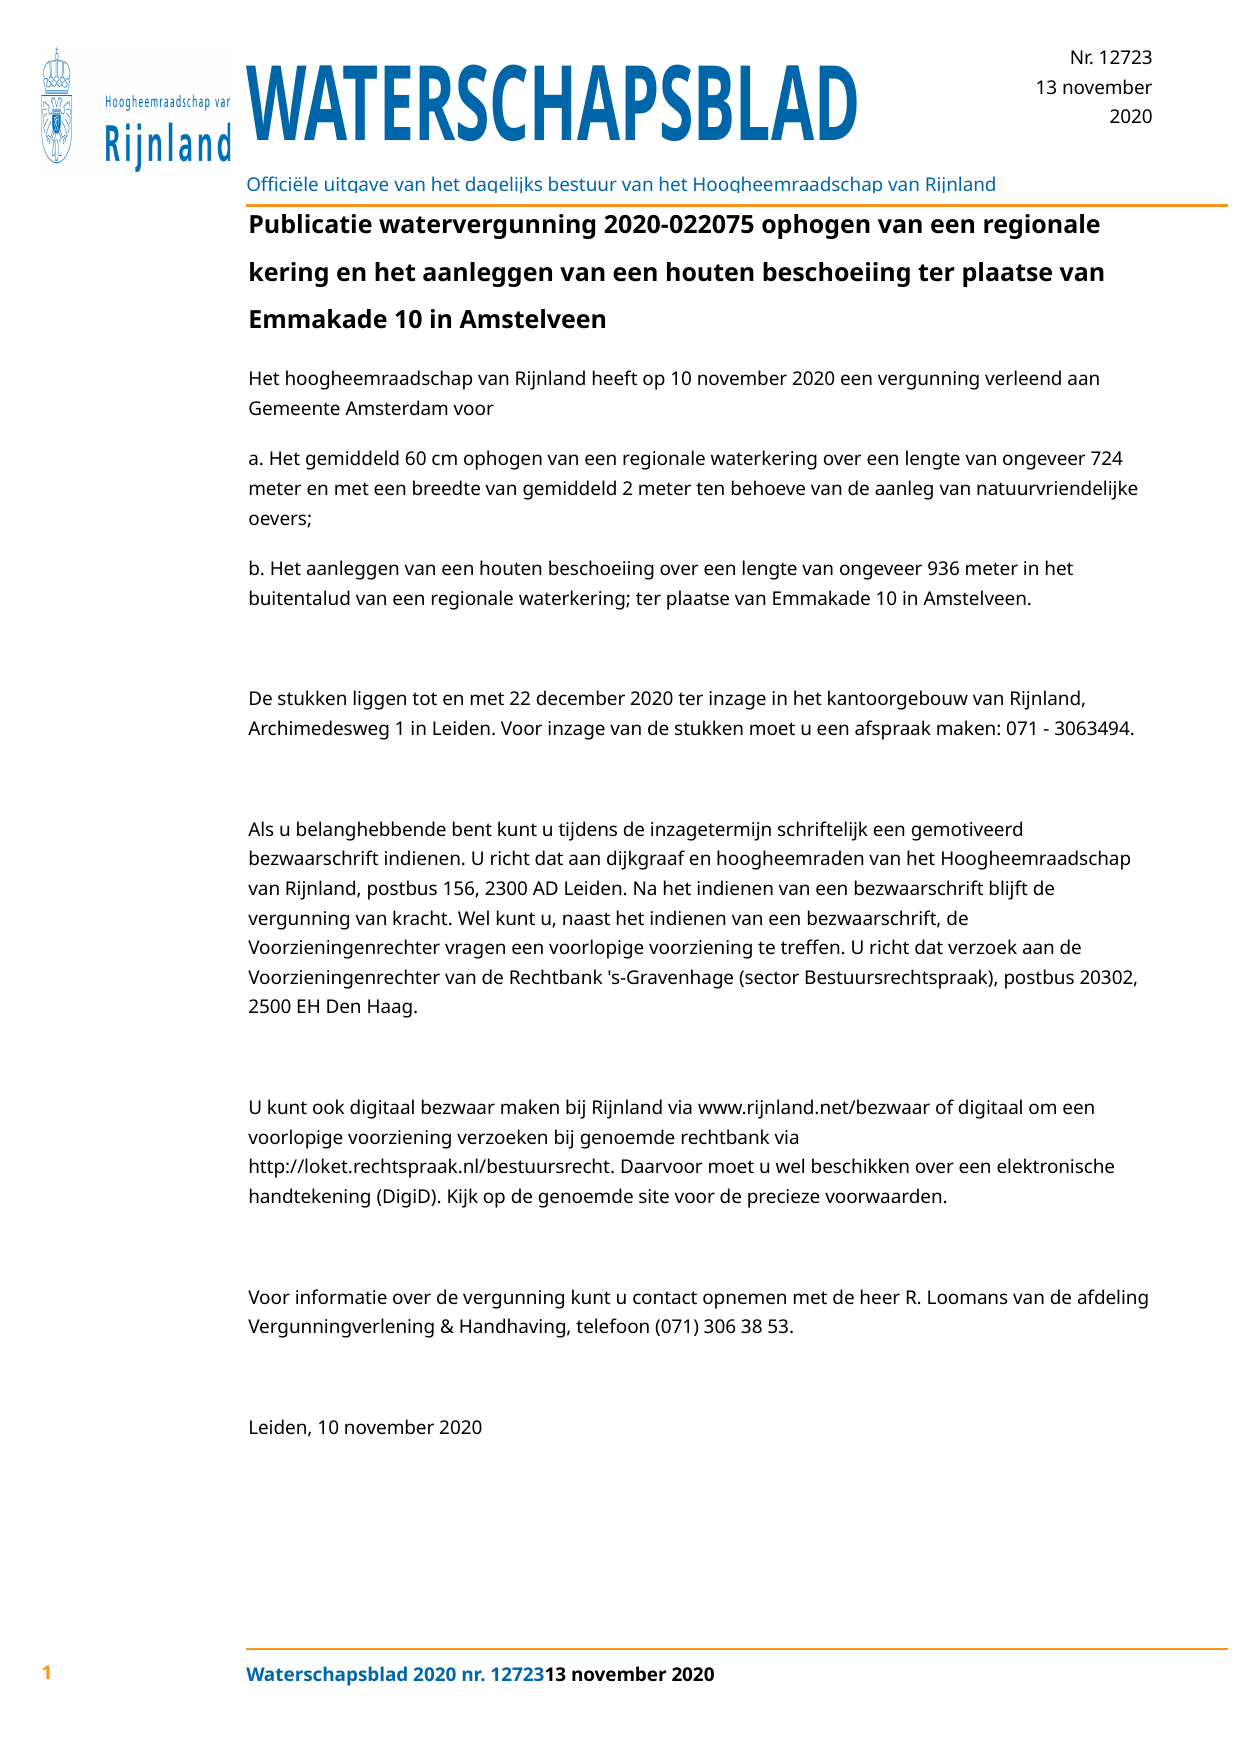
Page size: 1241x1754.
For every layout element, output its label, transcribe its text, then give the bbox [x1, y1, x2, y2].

text Het hoogheemraadschap van Rijnland heeft op 10 november 2020 een vergunning verleend aan Gemeente Amsterdam voor [248, 366, 1152, 421]
text a. Het gemiddeld 60 cm ophogen van een regionale waterkering over een lengte van ongeveer 724 meter en met een breedte van gemiddeld 2 meter ten behoeve van de aanleg van natuurvriendelijke oevers; [248, 446, 1152, 530]
text De stukken liggen tot en met 22 december 2020 ter inzage in het kantoorgebouw van Rijnland, Archimedesweg 1 in Leiden. Voor inzage van de stukken moet u een afspraak maken: 071 - 3063494. [248, 686, 1152, 741]
text Leiden, 10 november 2020 [248, 1414, 1152, 1440]
picture [41, 47, 231, 172]
text Als u belanghebbende bent kunt u tijdens de inzagetermijn schriftelijk een gemotiveerd bezwaarschrift indienen. U richt dat aan dijkgraaf en hoogheemraden van het Hoogheemraadschap van Rijnland, postbus 156, 2300 AD Leiden. Na het indienen van een bezwaarschrift blijft de vergunning van kracht. Wel kunt u, naast het indienen van een bezwaarschrift, de Voorzieningenrechter vragen een voorlopige voorziening te treffen. U richt dat verzoek aan de Voorzieningenrechter van de Rechtbank 's-Gravenhage (sector Bestuursrechtspraak), postbus 20302, 2500 EH Den Haag. [248, 816, 1152, 1019]
text U kunt ook digitaal bezwaar maken bij Rijnland via www.rijnland.net/bezwaar of digitaal om een voorlopige voorziening verzoeken bij genoemde rechtbank via http://loket.rechtspraak.nl/bestuursrecht. Daarvoor moet u wel beschikken over een elektronische handtekening (DigiD). Kijk op de genoemde site voor de precieze voorwaarden. [248, 1094, 1152, 1209]
text Voor informatie over de vergunning kunt u contact opnemen met de heer R. Loomans van de afdeling Vergunningverlening & Handhaving, telefoon (071) 306 38 53. [248, 1284, 1152, 1339]
text b. Het aanleggen van een houten beschoeiing over een lengte van ongeveer 936 meter in het buitentalud van een regionale waterkering; ter plaatse van Emmakade 10 in Amstelveen. [248, 555, 1152, 610]
text Publicatie watervergunning 2020-022075 ophogen van een regionale kering en het aanleggen van een houten beschoeiing ter plaatse van Emmakade 10 in Amstelveen [248, 207, 1152, 336]
